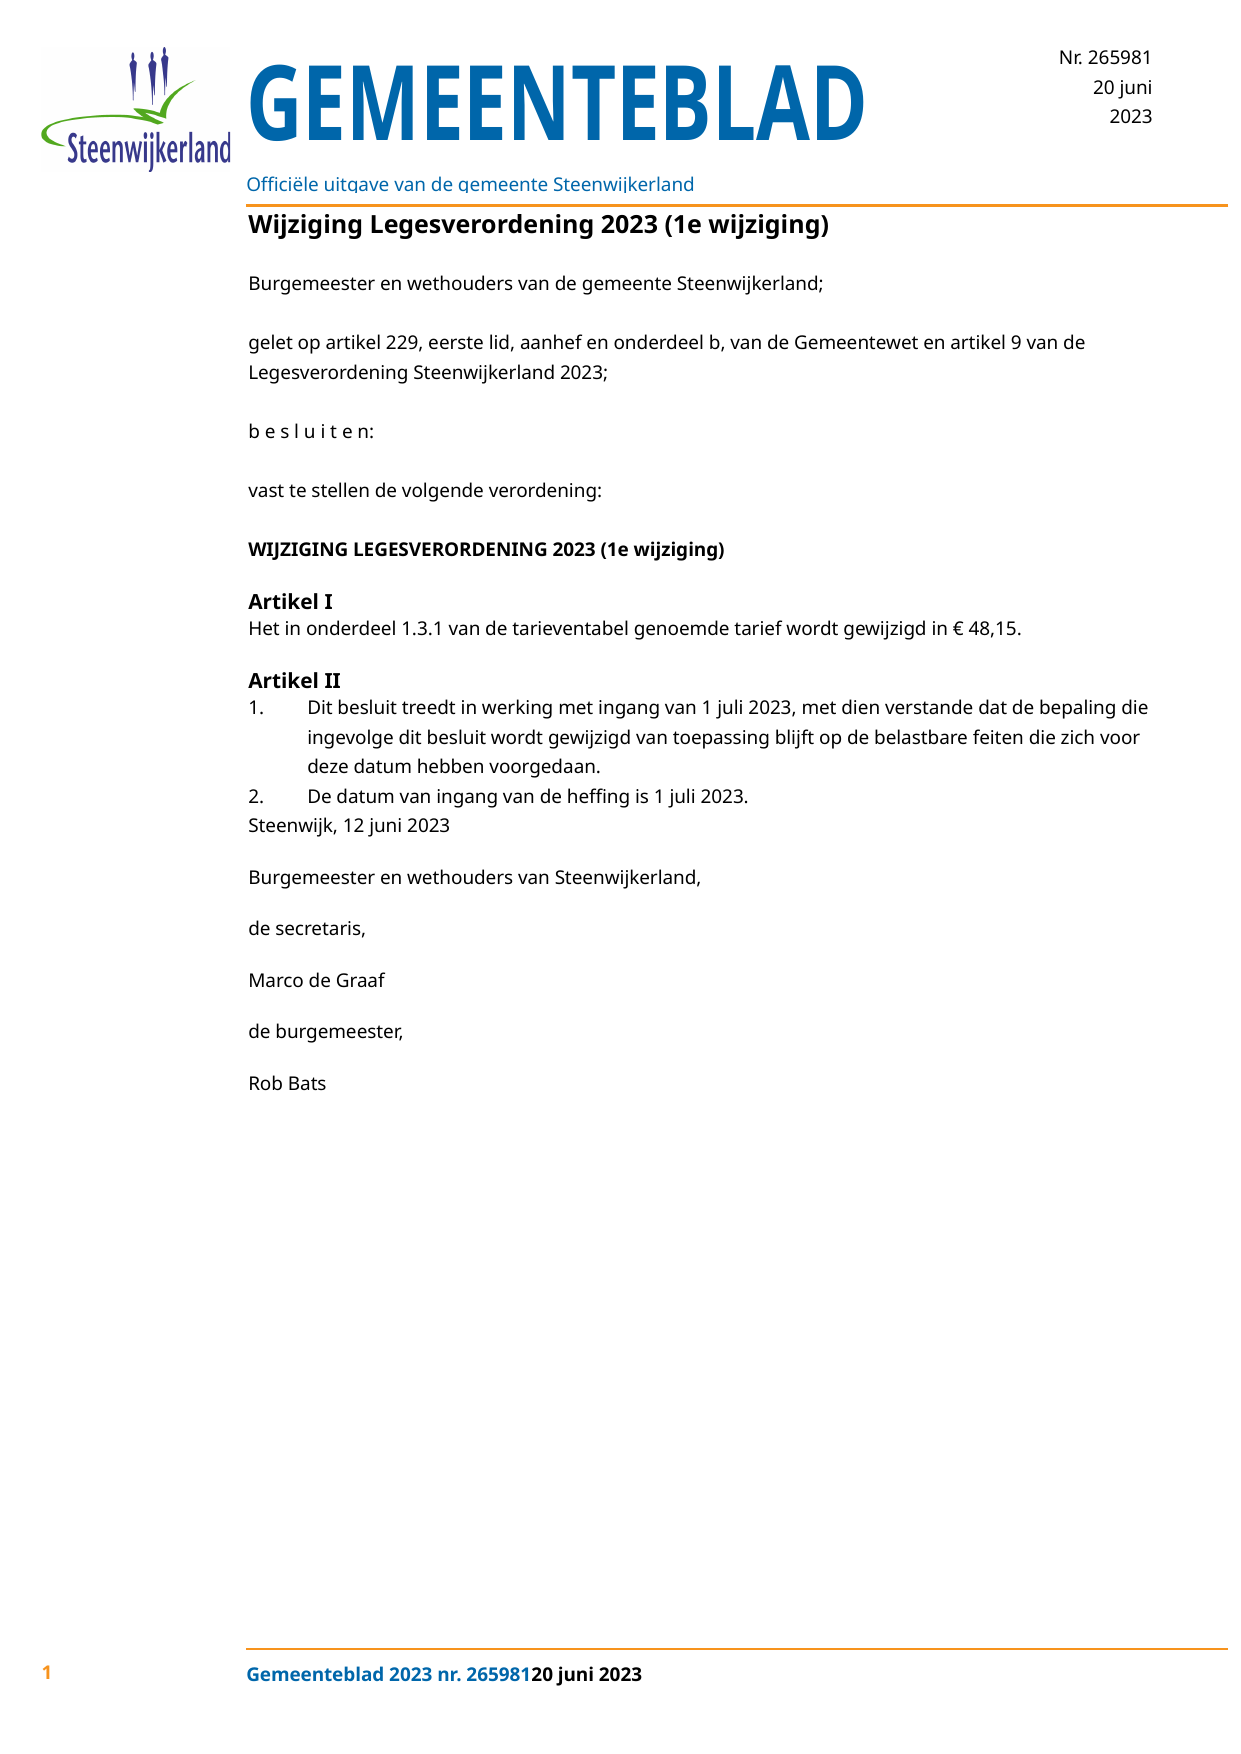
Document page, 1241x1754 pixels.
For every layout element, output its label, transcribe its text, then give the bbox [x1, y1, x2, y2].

list Dit besluit treedt in werking met ingang van 1 juli 2023, met dien verstande dat de bepaling die ingevolge dit besluit wordt gewijzigd van toepassing blijft op de belastbare feiten die zich voor deze datum hebben voorgedaan. [248, 694, 1152, 779]
text vast te stellen de volgende verordening: [248, 477, 1152, 503]
text Artikel I [248, 587, 1152, 615]
text Burgemeester en wethouders van Steenwijkerland, [248, 864, 1152, 890]
text gelet op artikel 229, eerste lid, aanhef en onderdeel b, van de Gemeentewet en artikel 9 van de Legesverordening Steenwijkerland 2023; [248, 329, 1152, 385]
text de secretaris, [248, 916, 1152, 941]
text Steenwijk, 12 juni 2023 [248, 813, 1152, 838]
text Wijziging Legesverordening 2023 (1e wijziging) [248, 207, 1152, 241]
text WIJZIGING LEGESVERORDENING 2023 (1e wijziging) [248, 537, 1152, 562]
text Artikel II [248, 666, 1152, 694]
text Marco de Graaf [248, 967, 1152, 993]
list De datum van ingang van de heffing is 1 juli 2023. [248, 783, 1152, 809]
text b e s l u i t e n: [248, 418, 1152, 444]
picture [41, 47, 231, 172]
text Het in onderdeel 1.3.1 van de tarieventabel genoemde tarief wordt gewijzigd in € 48,15. [248, 615, 1152, 641]
text Burgemeester en wethouders van de gemeente Steenwijkerland; [248, 270, 1152, 296]
text Rob Bats [248, 1070, 1152, 1096]
text de burgemeester, [248, 1018, 1152, 1044]
